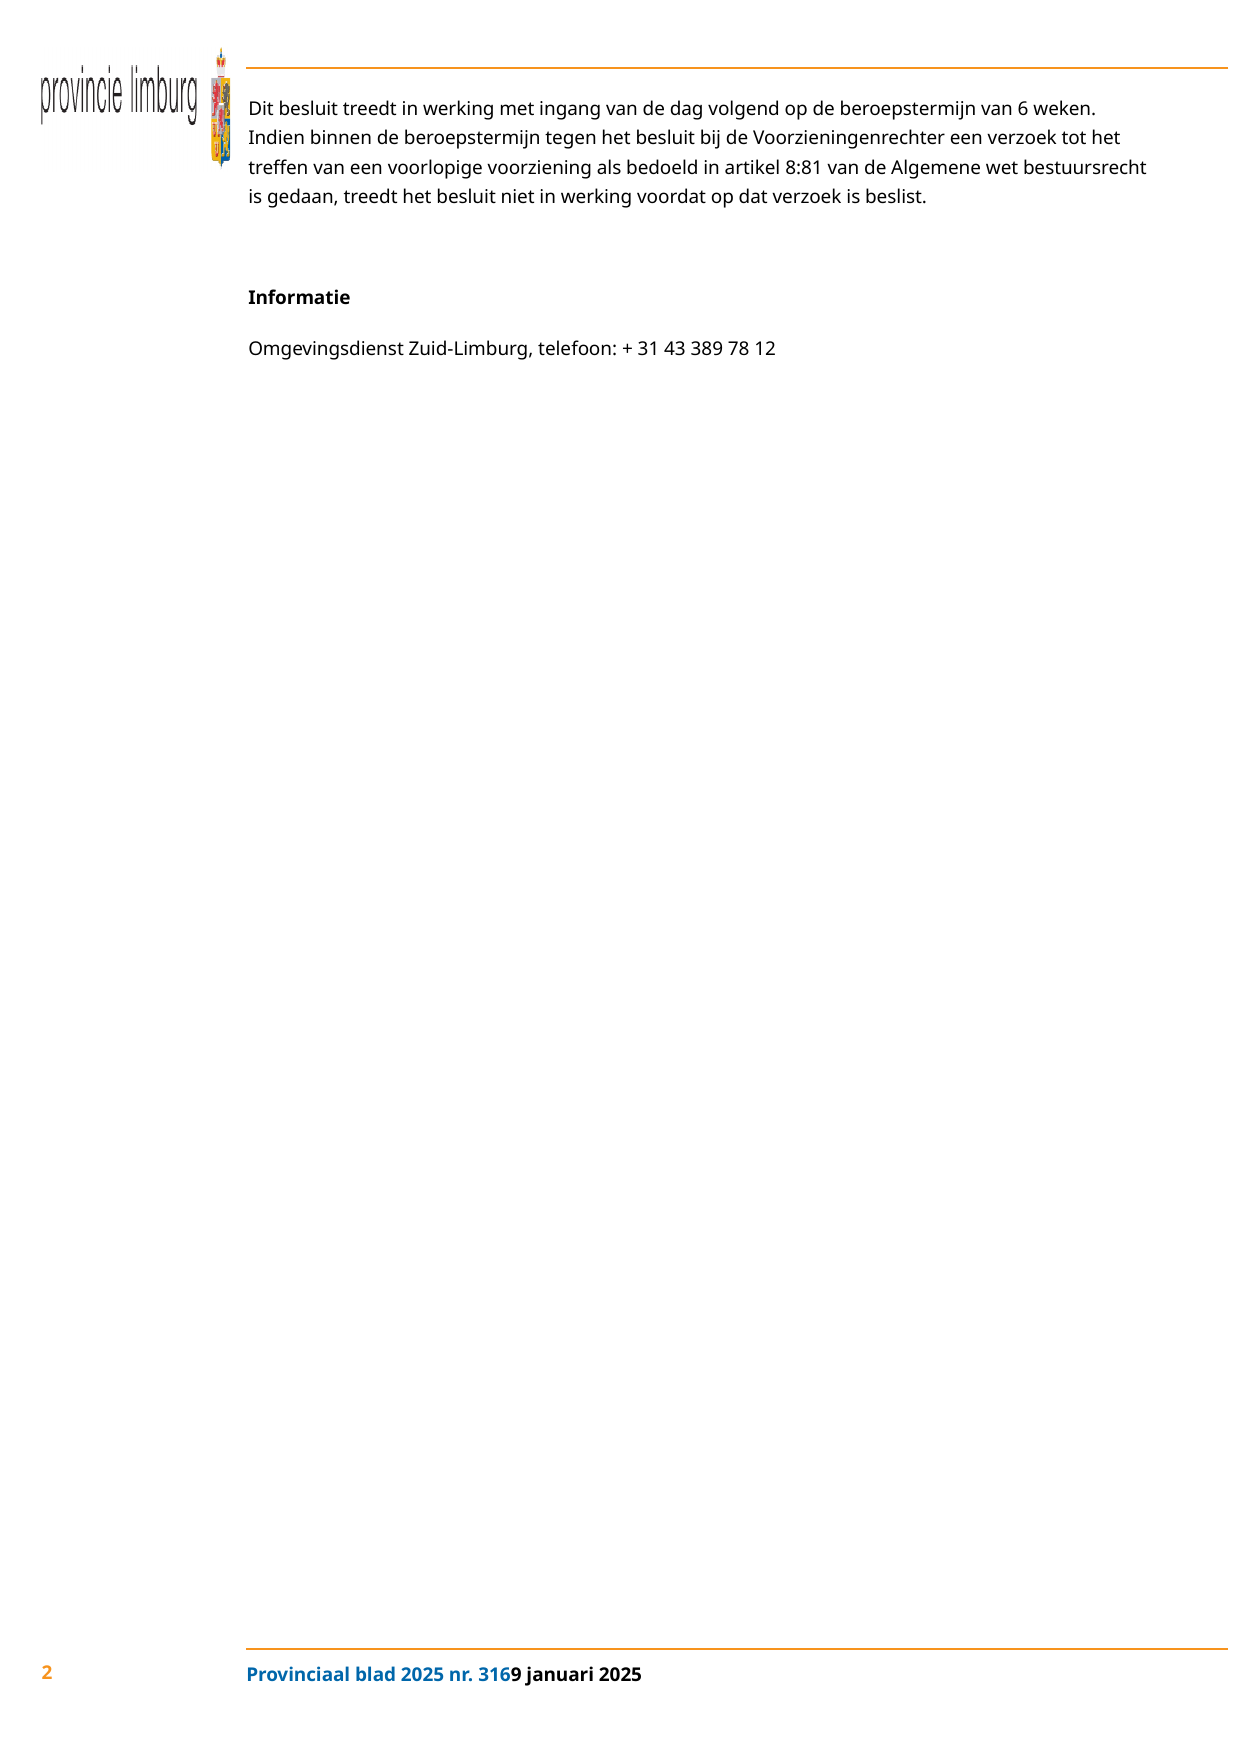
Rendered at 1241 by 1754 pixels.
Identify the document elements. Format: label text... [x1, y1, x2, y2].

text Omgevingsdienst Zuid-Limburg, telefoon: + 31 43 389 78 12 [248, 335, 1152, 361]
text Informatie [248, 284, 1152, 310]
text Dit besluit treedt in werking met ingang van de dag volgend op de beroepstermijn van 6 weken. Indien binnen de beroepstermijn tegen het besluit bij de Voorzieningenrechter een verzoek tot het treffen van een voorlopige voorziening als bedoeld in artikel 8:81 van de Algemene wet bestuursrecht is gedaan, treedt het besluit niet in werking voordat op dat verzoek is beslist. [248, 95, 1152, 209]
picture [41, 47, 231, 172]
